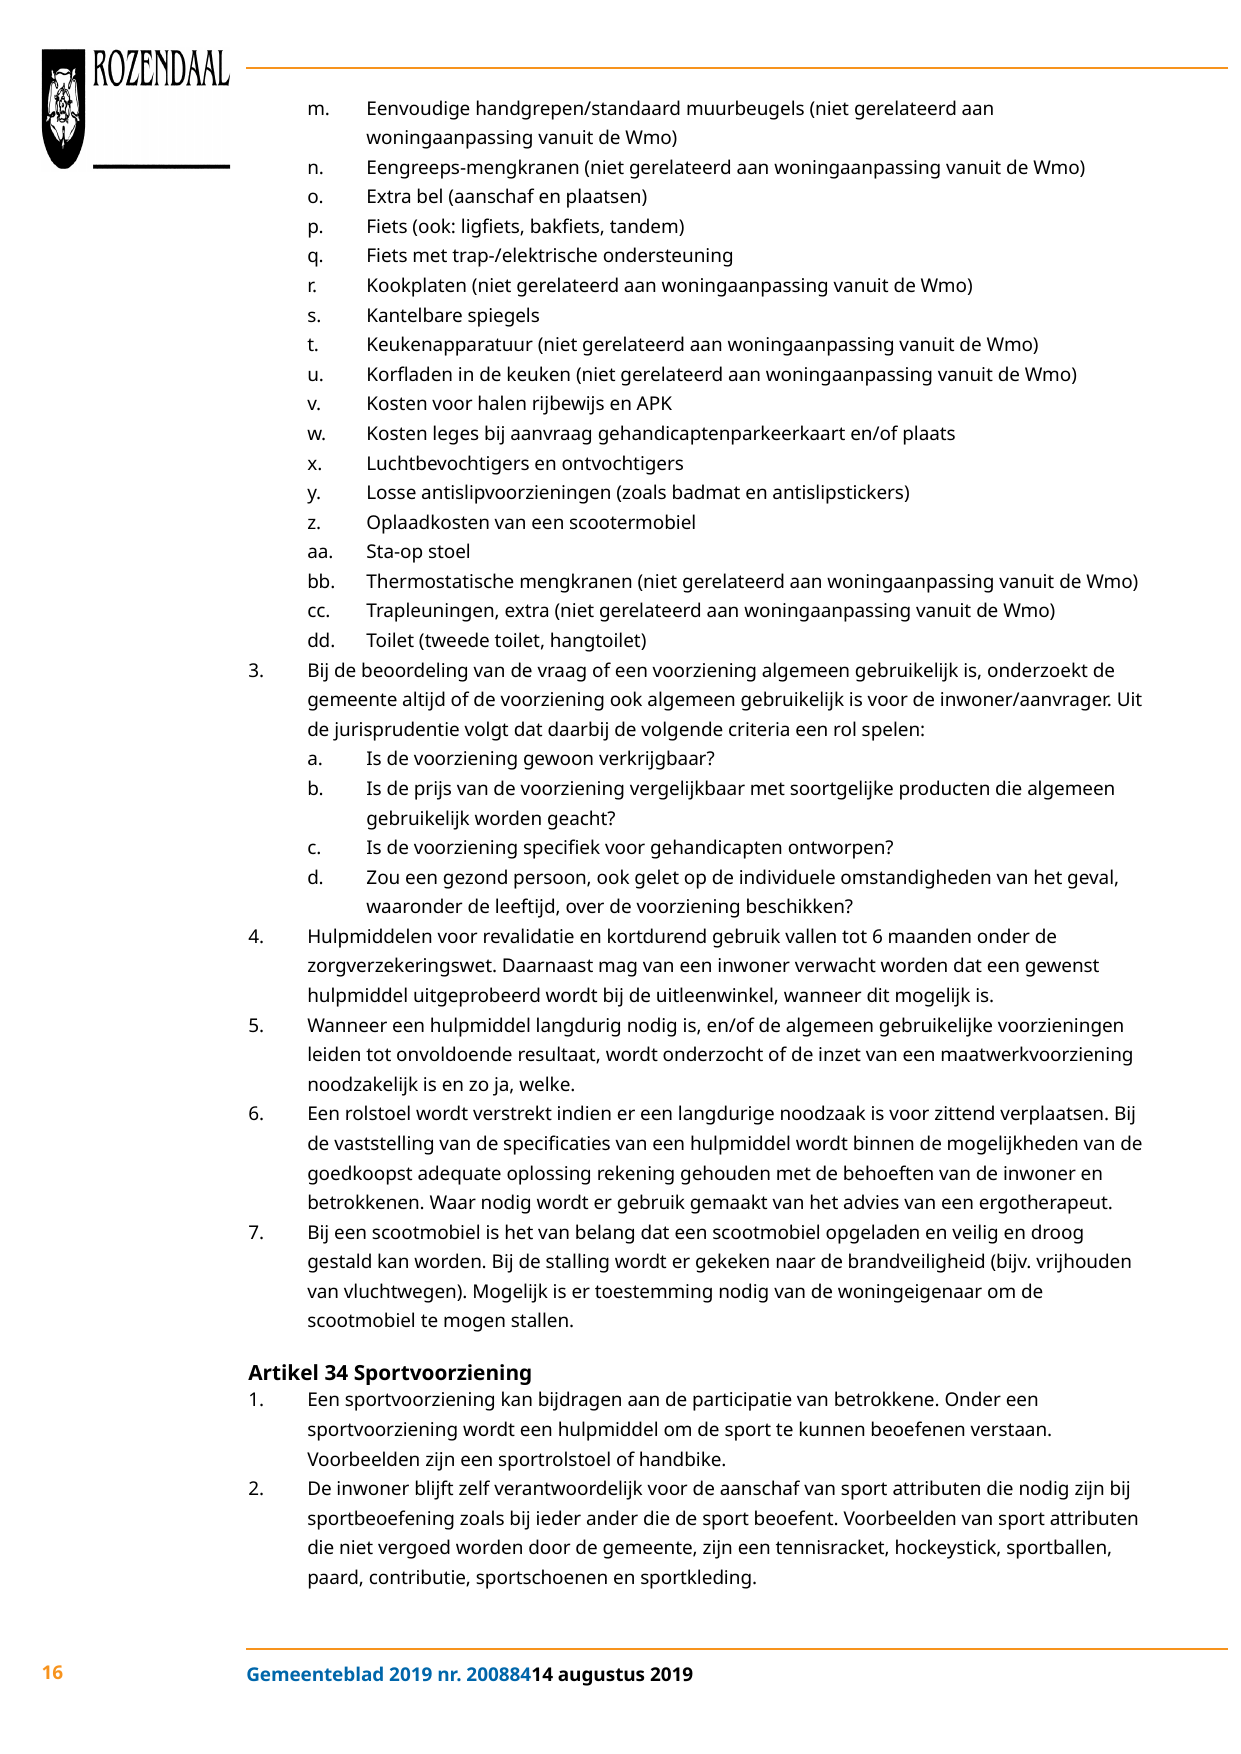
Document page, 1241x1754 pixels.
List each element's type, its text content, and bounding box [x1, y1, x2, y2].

list Losse antislipvoorzieningen (zoals badmat en antislipstickers) [307, 479, 1152, 505]
list Kantelbare spiegels [307, 302, 1152, 328]
list Eengreeps-mengkranen (niet gerelateerd aan woningaanpassing vanuit de Wmo) [307, 154, 1152, 180]
list De inwoner blijft zelf verantwoordelijk voor de aanschaf van sport attributen die nodig zijn bij sportbeoefening zoals bij ieder ander die de sport beoefent. Voorbeelden van sport attributen die niet vergoed worden door de gemeente, zijn een tennisracket, hockeystick, sportballen, paard, contributie, sportschoenen en sportkleding. [248, 1475, 1152, 1590]
list Hulpmiddelen voor revalidatie en kortdurend gebruik vallen tot 6 maanden onder de zorgverzekeringswet. Daarnaast mag van een inwoner verwacht worden dat een gewenst hulpmiddel uitgeprobeerd wordt bij de uitleenwinkel, wanneer dit mogelijk is. [248, 923, 1152, 1008]
list Is de prijs van de voorziening vergelijkbaar met soortgelijke producten die algemeen gebruikelijk worden geacht? [307, 775, 1152, 831]
list Wanneer een hulpmiddel langdurig nodig is, en/of de algemeen gebruikelijke voorzieningen leiden tot onvoldoende resultaat, wordt onderzocht of de inzet van een maatwerkvoorziening noodzakelijk is en zo ja, welke. [248, 1012, 1152, 1097]
list Is de voorziening specifiek voor gehandicapten ontworpen? [307, 834, 1152, 860]
list Kookplaten (niet gerelateerd aan woningaanpassing vanuit de Wmo) [307, 272, 1152, 298]
list Sta-op stoel [307, 538, 1152, 564]
list Toilet (tweede toilet, hangtoilet) [307, 627, 1152, 653]
list Thermostatische mengkranen (niet gerelateerd aan woningaanpassing vanuit de Wmo) [307, 568, 1152, 594]
list Zou een gezond persoon, ook gelet op de individuele omstandigheden van het geval, waaronder de leeftijd, over de voorziening beschikken? [307, 864, 1152, 919]
list Korfladen in de keuken (niet gerelateerd aan woningaanpassing vanuit de Wmo) [307, 361, 1152, 387]
list Bij een scootmobiel is het van belang dat een scootmobiel opgeladen en veilig en droog gestald kan worden. Bij de stalling wordt er gekeken naar de brandveiligheid (bijv. vrijhouden van vluchtwegen). Mogelijk is er toestemming nodig van de woningeigenaar om de scootmobiel te mogen stallen. [248, 1219, 1152, 1333]
list Fiets (ook: ligfiets, bakfiets, tandem) [307, 213, 1152, 239]
picture [41, 47, 231, 172]
list Kosten leges bij aanvraag gehandicaptenparkeerkaart en/of plaats [307, 420, 1152, 446]
list Bij de beoordeling van de vraag of een voorziening algemeen gebruikelijk is, onderzoekt de gemeente altijd of de voorziening ook algemeen gebruikelijk is voor de inwoner/aanvrager. Uit de jurisprudentie volgt dat daarbij de volgende criteria een rol spelen: [248, 657, 1152, 742]
list Oplaadkosten van een scootermobiel [307, 509, 1152, 535]
list Kosten voor halen rijbewijs en APK [307, 391, 1152, 416]
list Trapleuningen, extra (niet gerelateerd aan woningaanpassing vanuit de Wmo) [307, 598, 1152, 623]
list Fiets met trap-/elektrische ondersteuning [307, 243, 1152, 268]
list Is de voorziening gewoon verkrijgbaar? [307, 746, 1152, 771]
list Keukenapparatuur (niet gerelateerd aan woningaanpassing vanuit de Wmo) [307, 331, 1152, 357]
list Extra bel (aanschaf en plaatsen) [307, 183, 1152, 209]
text Artikel 34 Sportvoorziening [248, 1358, 1152, 1387]
list Eenvoudige handgrepen/standaard muurbeugels (niet gerelateerd aan woningaanpassing vanuit de Wmo) [307, 95, 1152, 150]
list Luchtbevochtigers en ontvochtigers [307, 450, 1152, 476]
list Een rolstoel wordt verstrekt indien er een langdurige noodzaak is voor zittend verplaatsen. Bij de vaststelling van de specificaties van een hulpmiddel wordt binnen de mogelijkheden van de goedkoopst adequate oplossing rekening gehouden met de behoeften van de inwoner en betrokkenen. Waar nodig wordt er gebruik gemaakt van het advies van een ergotherapeut. [248, 1101, 1152, 1215]
list Een sportvoorziening kan bijdragen aan de participatie van betrokkene. Onder een sportvoorziening wordt een hulpmiddel om de sport te kunnen beoefenen verstaan. Voorbeelden zijn een sportrolstoel of handbike. [248, 1387, 1152, 1471]
